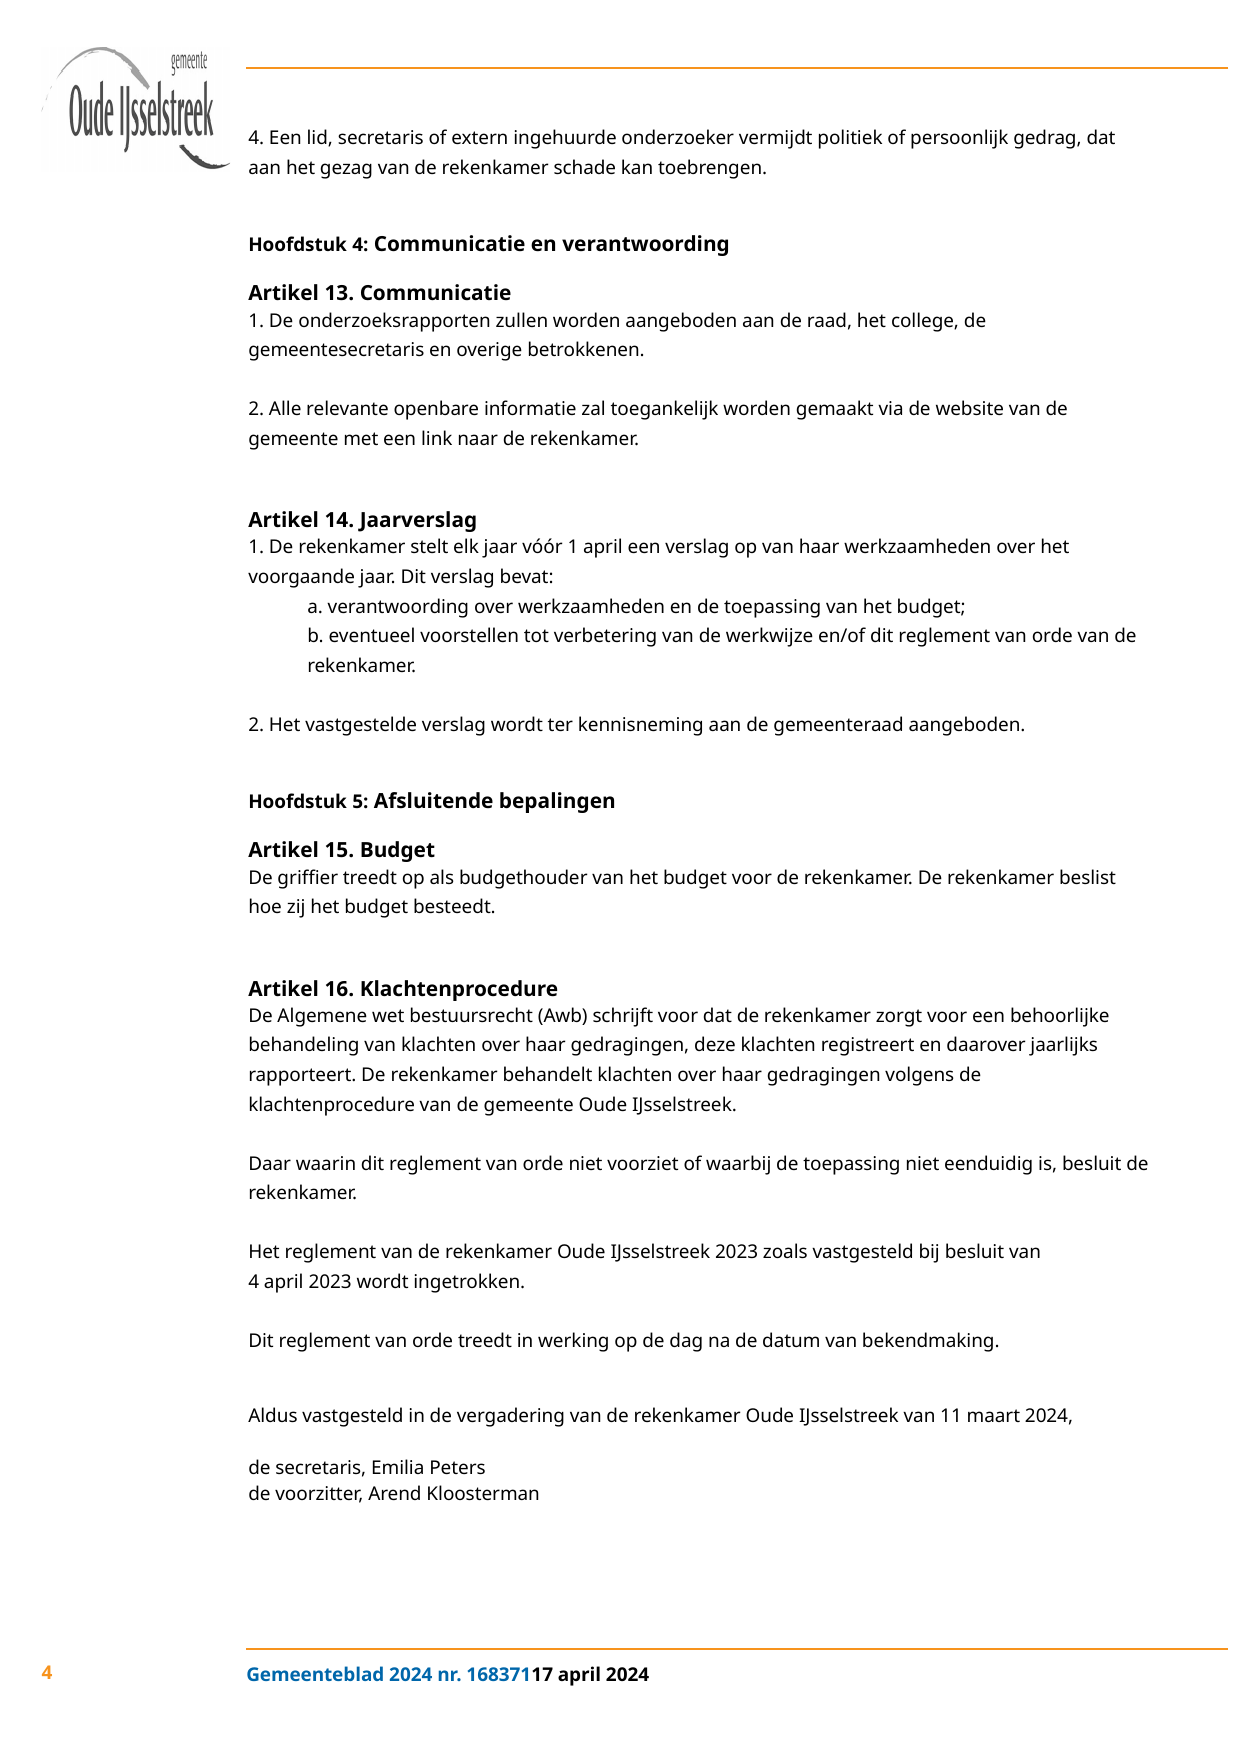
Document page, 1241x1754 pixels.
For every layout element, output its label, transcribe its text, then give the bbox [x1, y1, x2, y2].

text Hoofdstuk 5: Afsluitende bepalingen [248, 786, 1152, 815]
text Artikel 16. Klachtenprocedure [248, 974, 1152, 1002]
text Artikel 13. Communicatie [248, 278, 1152, 307]
list a. verantwoording over werkzaamheden en de toepassing van het budget; [248, 593, 1152, 618]
list b. eventueel voorstellen tot verbetering van de werkwijze en/of dit reglement van orde van de rekenkamer. [248, 622, 1152, 678]
text 4 april 2023 wordt ingetrokken. [248, 1268, 1152, 1294]
text Artikel 15. Budget [248, 836, 1152, 864]
text Aldus vastgesteld in de vergadering van de rekenkamer Oude IJsselstreek van 11 maart 2024, [248, 1403, 1152, 1428]
text 1. De rekenkamer stelt elk jaar vóór 1 april een verslag op van haar werkzaamheden over het voorgaande jaar. Dit verslag bevat: [248, 534, 1152, 589]
text Het reglement van de rekenkamer Oude IJsselstreek 2023 zoals vastgesteld bij besluit van [248, 1239, 1152, 1264]
text de voorzitter, Arend Kloosterman [248, 1480, 1152, 1506]
text De griffier treedt op als budgethouder van het budget voor de rekenkamer. De rekenkamer beslist hoe zij het budget besteedt. [248, 864, 1152, 919]
text Daar waarin dit reglement van orde niet voorziet of waarbij de toepassing niet eenduidig is, besluit de rekenkamer. [248, 1150, 1152, 1205]
text Dit reglement van orde treedt in werking op de dag na de datum van bekendmaking. [248, 1327, 1152, 1353]
text 2. Alle relevante openbare informatie zal toegankelijk worden gemaakt via de website van de gemeente met een link naar de rekenkamer. [248, 396, 1152, 451]
text 1. De onderzoeksrapporten zullen worden aangeboden aan de raad, het college, de gemeentesecretaris en overige betrokkenen. [248, 307, 1152, 362]
text 2. Het vastgestelde verslag wordt ter kennisneming aan de gemeenteraad aangeboden. [248, 711, 1152, 737]
text De Algemene wet bestuursrecht (Awb) schrijft voor dat de rekenkamer zorgt voor een behoorlijke behandeling van klachten over haar gedragingen, deze klachten registreert en daarover jaarlijks rapporteert. De rekenkamer behandelt klachten over haar gedragingen volgens de klachtenprocedure van de gemeente Oude IJsselstreek. [248, 1002, 1152, 1117]
picture [41, 47, 231, 172]
text 4. Een lid, secretaris of extern ingehuurde onderzoeker vermijdt politiek of persoonlijk gedrag, dat aan het gezag van de rekenkamer schade kan toebrengen. [248, 124, 1152, 180]
text Hoofdstuk 4: Communicatie en verantwoording [248, 229, 1152, 258]
text de secretaris, Emilia Peters [248, 1454, 1152, 1480]
text Artikel 14. Jaarverslag [248, 505, 1152, 534]
